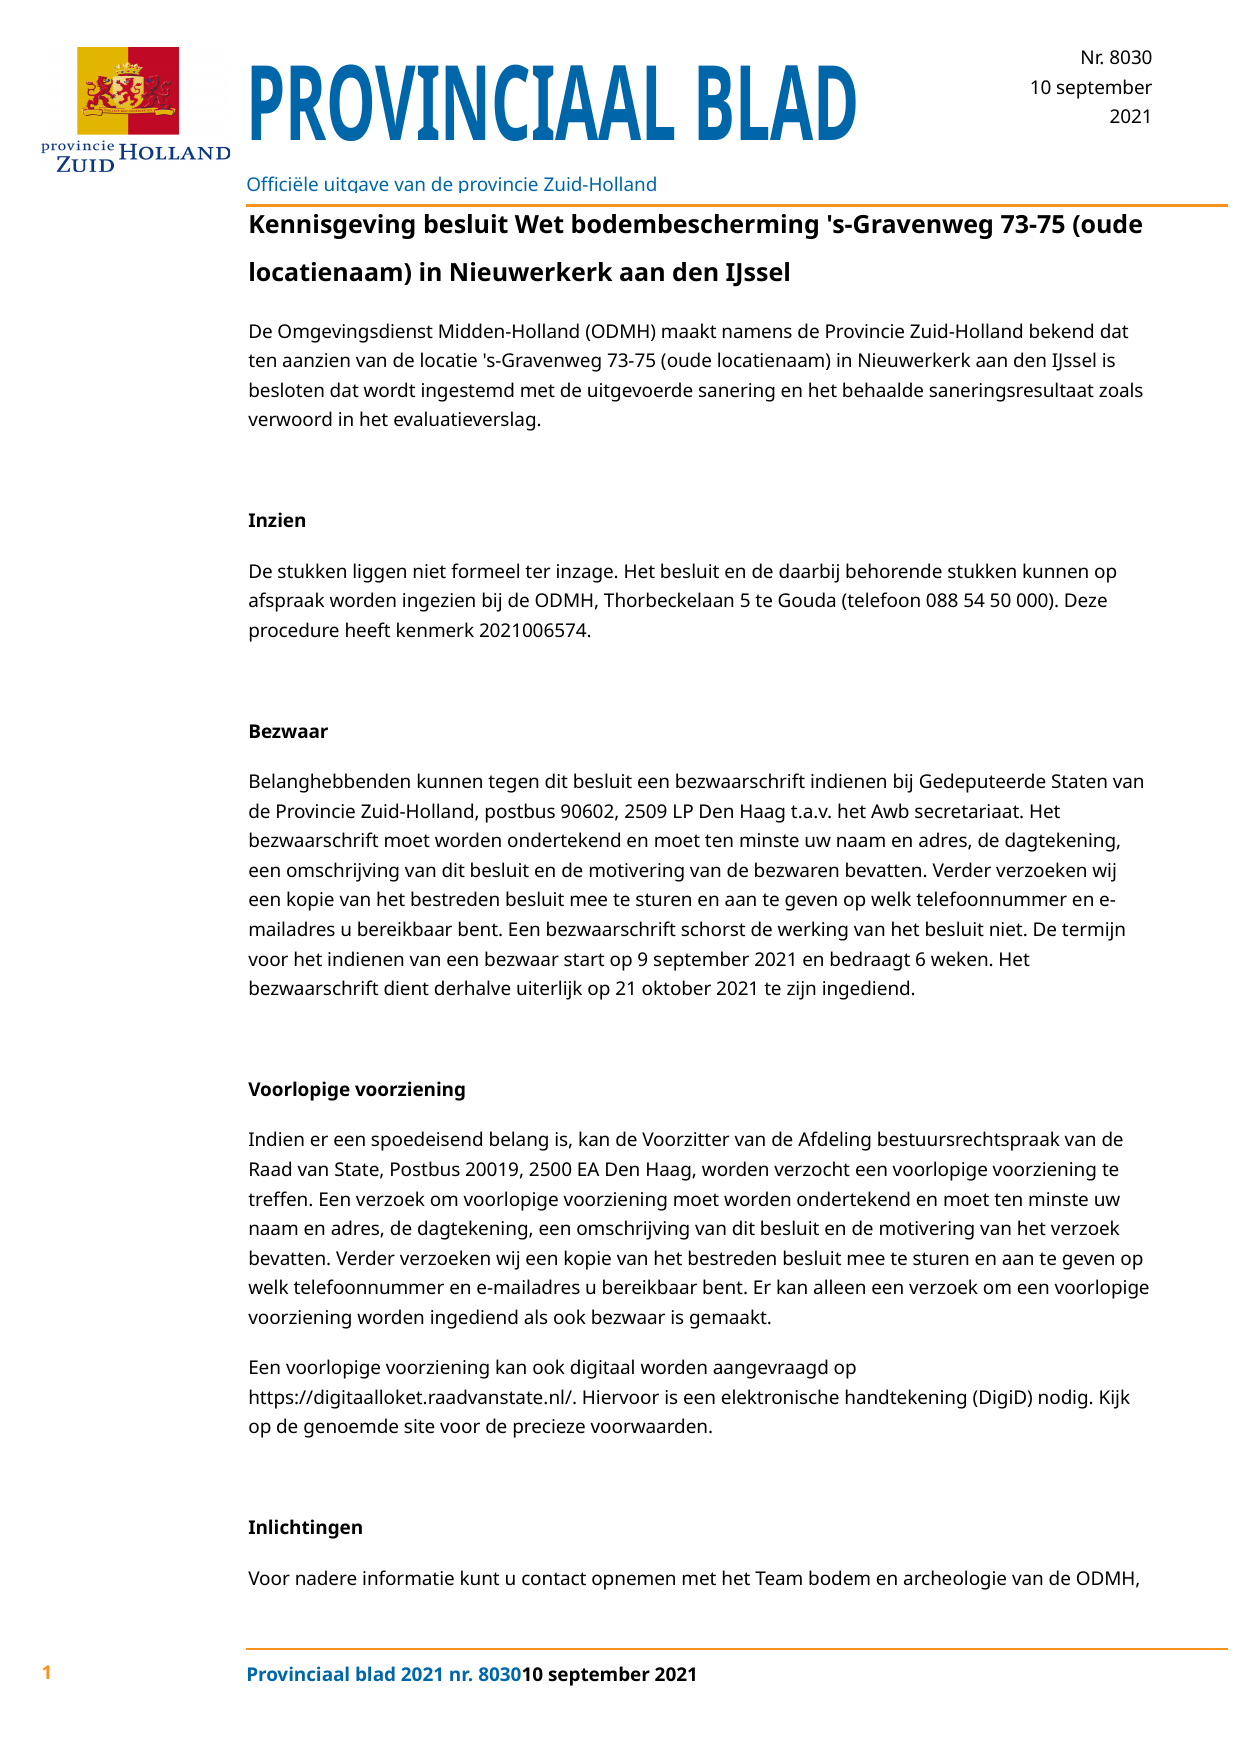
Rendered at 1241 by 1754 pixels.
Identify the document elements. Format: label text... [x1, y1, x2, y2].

text Inzien [248, 507, 1152, 533]
text Een voorlopige voorziening kan ook digitaal worden aangevraagd op https://digitaalloket.raadvanstate.nl/. Hiervoor is een elektronische handtekening (DigiD) nodig. Kijk op de genoemde site voor de precieze voorwaarden. [248, 1354, 1152, 1439]
text De Omgevingsdienst Midden-Holland (ODMH) maakt namens de Provincie Zuid-Holland bekend dat ten aanzien van de locatie 's-Gravenweg 73-75 (oude locatienaam) in Nieuwerkerk aan den IJssel is besloten dat wordt ingestemd met de uitgevoerde sanering en het behaalde saneringsresultaat zoals verwoord in het evaluatieverslag. [248, 318, 1152, 432]
text Voor nadere informatie kunt u contact opnemen met het Team bodem en archeologie van de ODMH, [248, 1565, 1152, 1591]
text Inlichtingen [248, 1514, 1152, 1540]
picture [41, 47, 231, 172]
text Kennisgeving besluit Wet bodembescherming 's-Gravenweg 73-75 (oude locatienaam) in Nieuwerkerk aan den IJssel [248, 207, 1152, 288]
text Belanghebbenden kunnen tegen dit besluit een bezwaarschrift indienen bij Gedeputeerde Staten van de Provincie Zuid-Holland, postbus 90602, 2509 LP Den Haag t.a.v. het Awb secretariaat. Het bezwaarschrift moet worden ondertekend en moet ten minste uw naam en adres, de dagtekening, een omschrijving van dit besluit en de motivering van de bezwaren bevatten. Verder verzoeken wij een kopie van het bestreden besluit mee te sturen en aan te geven op welk telefoonnummer en e-mailadres u bereikbaar bent. Een bezwaarschrift schorst de werking van het besluit niet. De termijn voor het indienen van een bezwaar start op 9 september 2021 en bedraagt 6 weken. Het bezwaarschrift dient derhalve uiterlijk op 21 oktober 2021 te zijn ingediend. [248, 768, 1152, 1001]
text De stukken liggen niet formeel ter inzage. Het besluit en de daarbij behorende stukken kunnen op afspraak worden ingezien bij de ODMH, Thorbeckelaan 5 te Gouda (telefoon 088 54 50 000). Deze procedure heeft kenmerk 2021006574. [248, 558, 1152, 643]
text Voorlopige voorziening [248, 1076, 1152, 1102]
text Bezwaar [248, 718, 1152, 744]
text Indien er een spoedeisend belang is, kan de Voorzitter van de Afdeling bestuursrechtspraak van de Raad van State, Postbus 20019, 2500 EA Den Haag, worden verzocht een voorlopige voorziening te treffen. Een verzoek om voorlopige voorziening moet worden ondertekend en moet ten minste uw naam en adres, de dagtekening, een omschrijving van dit besluit en de motivering van het verzoek bevatten. Verder verzoeken wij een kopie van het bestreden besluit mee te sturen en aan te geven op welk telefoonnummer en e-mailadres u bereikbaar bent. Er kan alleen een verzoek om een voorlopige voorziening worden ingediend als ook bezwaar is gemaakt. [248, 1127, 1152, 1330]
